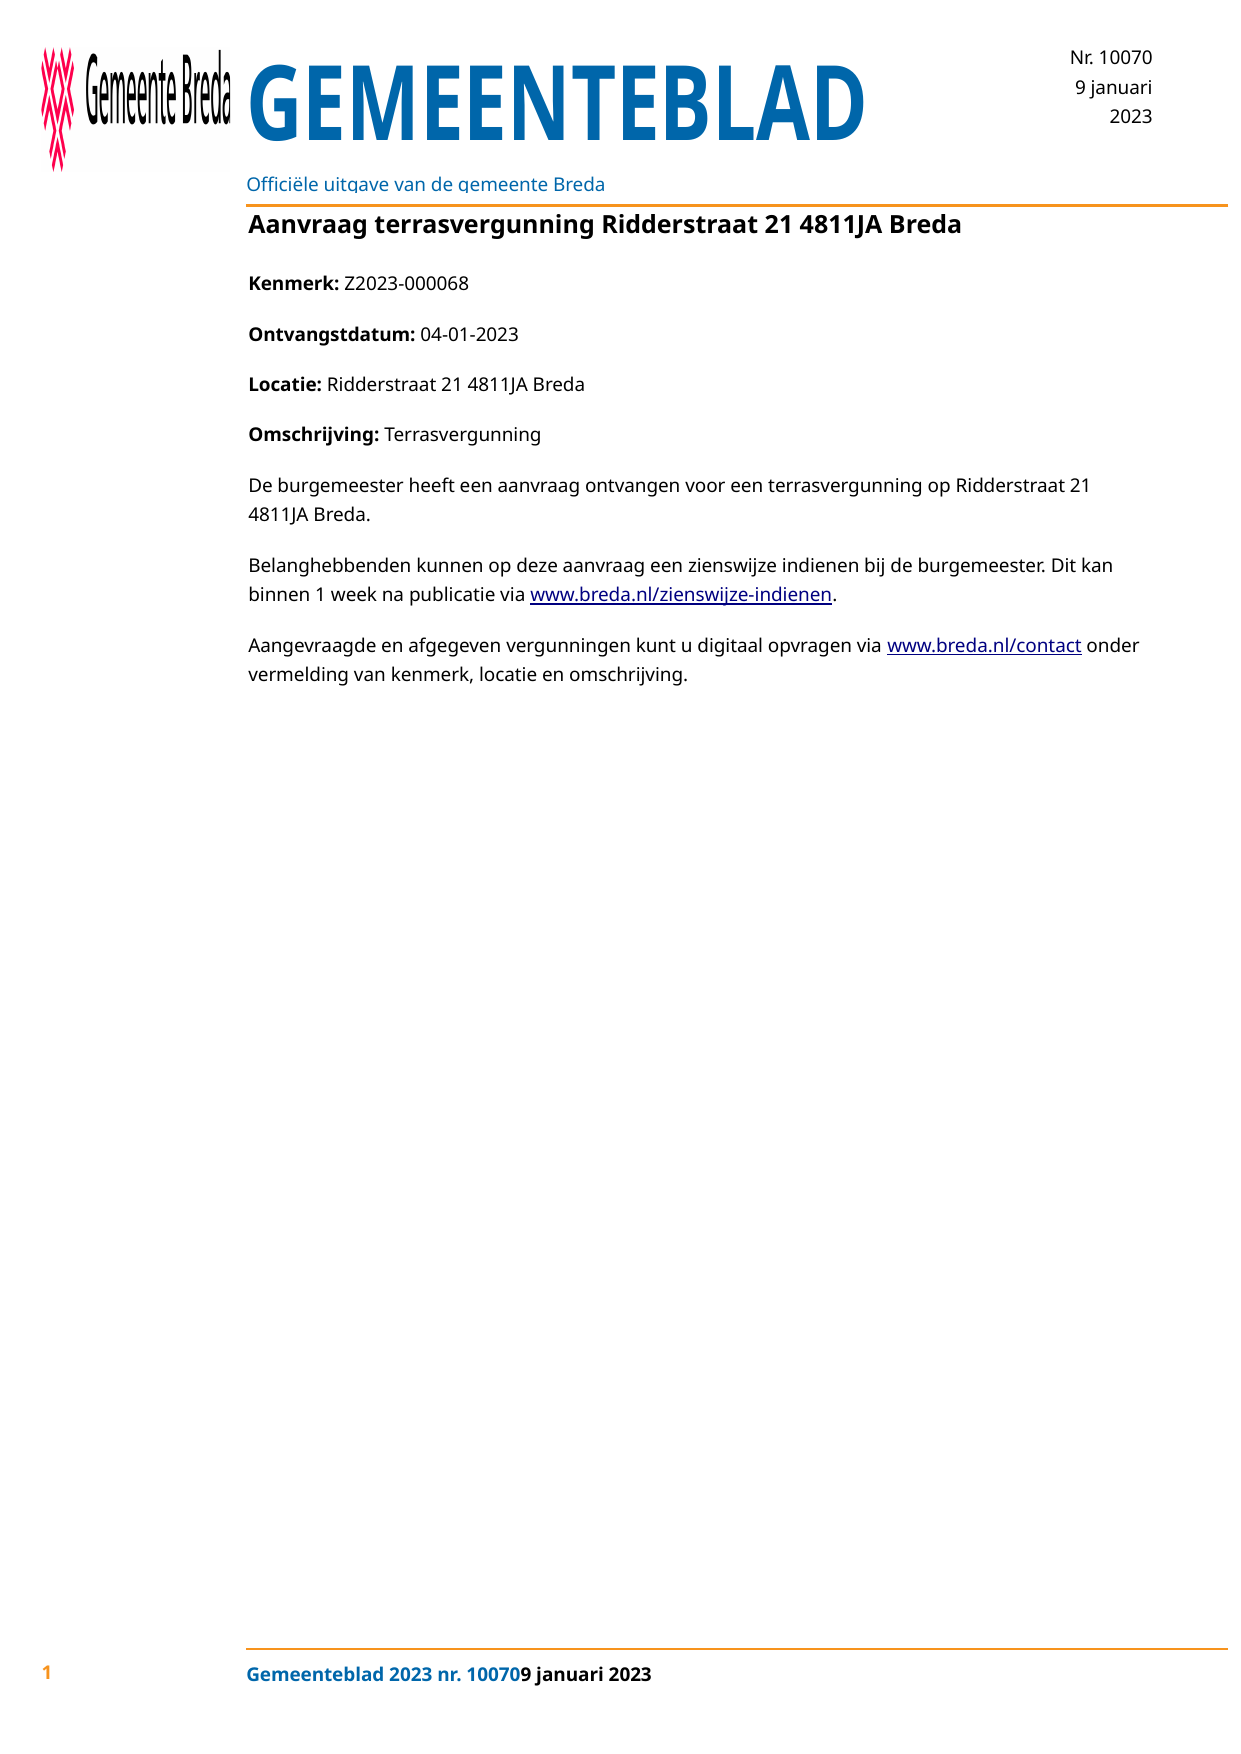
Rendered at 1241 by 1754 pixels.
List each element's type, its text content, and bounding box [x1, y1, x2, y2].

text Omschrijving: Terrasvergunning [248, 422, 1152, 447]
text Kenmerk: Z2023-000068 [248, 270, 1152, 296]
text De burgemeester heeft een aanvraag ontvangen voor een terrasvergunning op Ridderstraat 21 4811JA Breda. [248, 472, 1152, 527]
text Locatie: Ridderstraat 21 4811JA Breda [248, 371, 1152, 397]
text Belanghebbenden kunnen op deze aanvraag een zienswijze indienen bij de burgemeester. Dit kan binnen 1 week na publicatie via www.breda.nl/zienswijze-indienen. [248, 552, 1152, 607]
picture [41, 47, 231, 172]
text Ontvangstdatum: 04-01-2023 [248, 321, 1152, 346]
text Aanvraag terrasvergunning Ridderstraat 21 4811JA Breda [248, 207, 1152, 241]
text Aangevraagde en afgegeven vergunningen kunt u digitaal opvragen via www.breda.nl/contact onder vermelding van kenmerk, locatie en omschrijving. [248, 632, 1152, 687]
